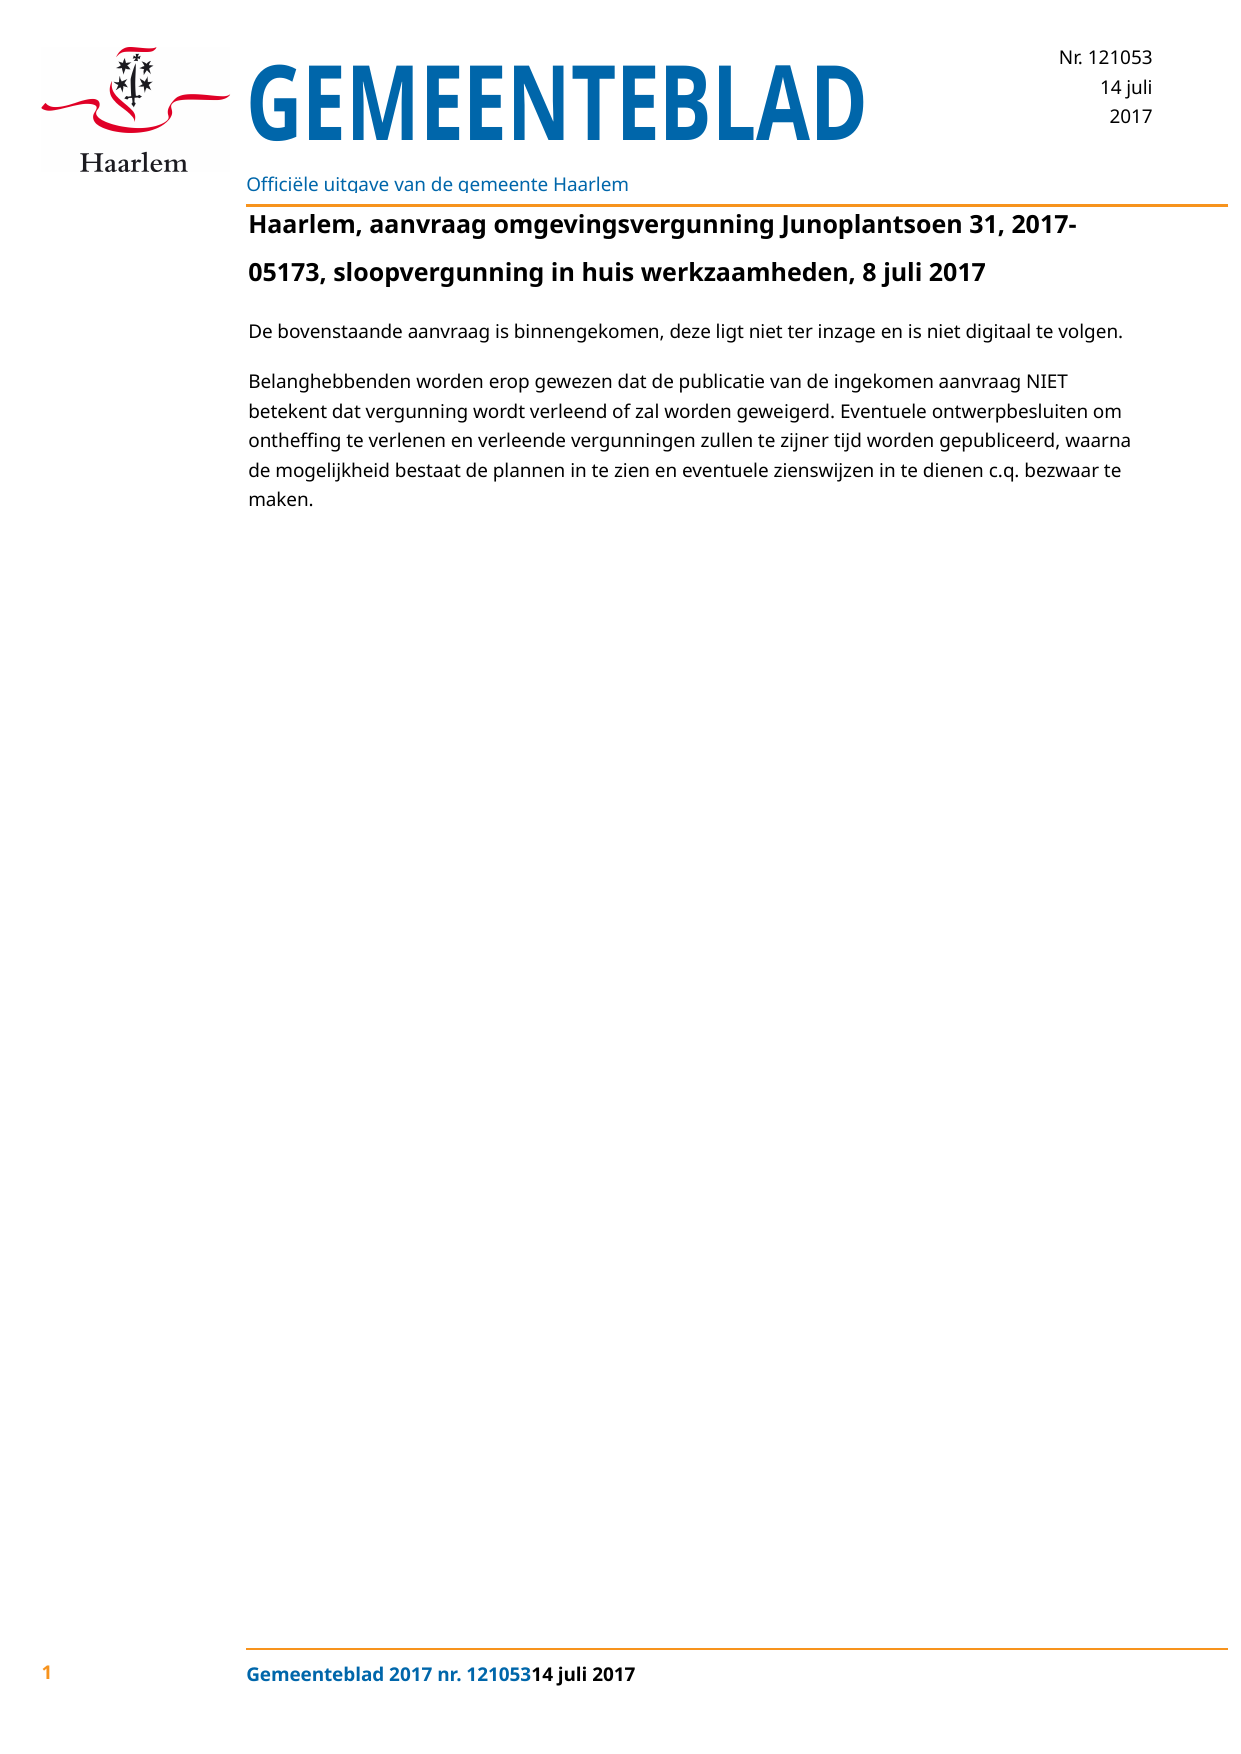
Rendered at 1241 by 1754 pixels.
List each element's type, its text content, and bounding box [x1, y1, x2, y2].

picture [41, 47, 231, 172]
text Haarlem, aanvraag omgevingsvergunning Junoplantsoen 31, 2017-05173, sloopvergunning in huis werkzaamheden, 8 juli 2017 [248, 207, 1152, 288]
text De bovenstaande aanvraag is binnengekomen, deze ligt niet ter inzage en is niet digitaal te volgen. [248, 318, 1152, 344]
text Belanghebbenden worden erop gewezen dat de publicatie van de ingekomen aanvraag NIET betekent dat vergunning wordt verleend of zal worden geweigerd. Eventuele ontwerpbesluiten om ontheffing te verlenen en verleende vergunningen zullen te zijner tijd worden gepubliceerd, waarna de mogelijkheid bestaat de plannen in te zien en eventuele zienswijzen in te dienen c.q. bezwaar te maken. [248, 368, 1152, 512]
